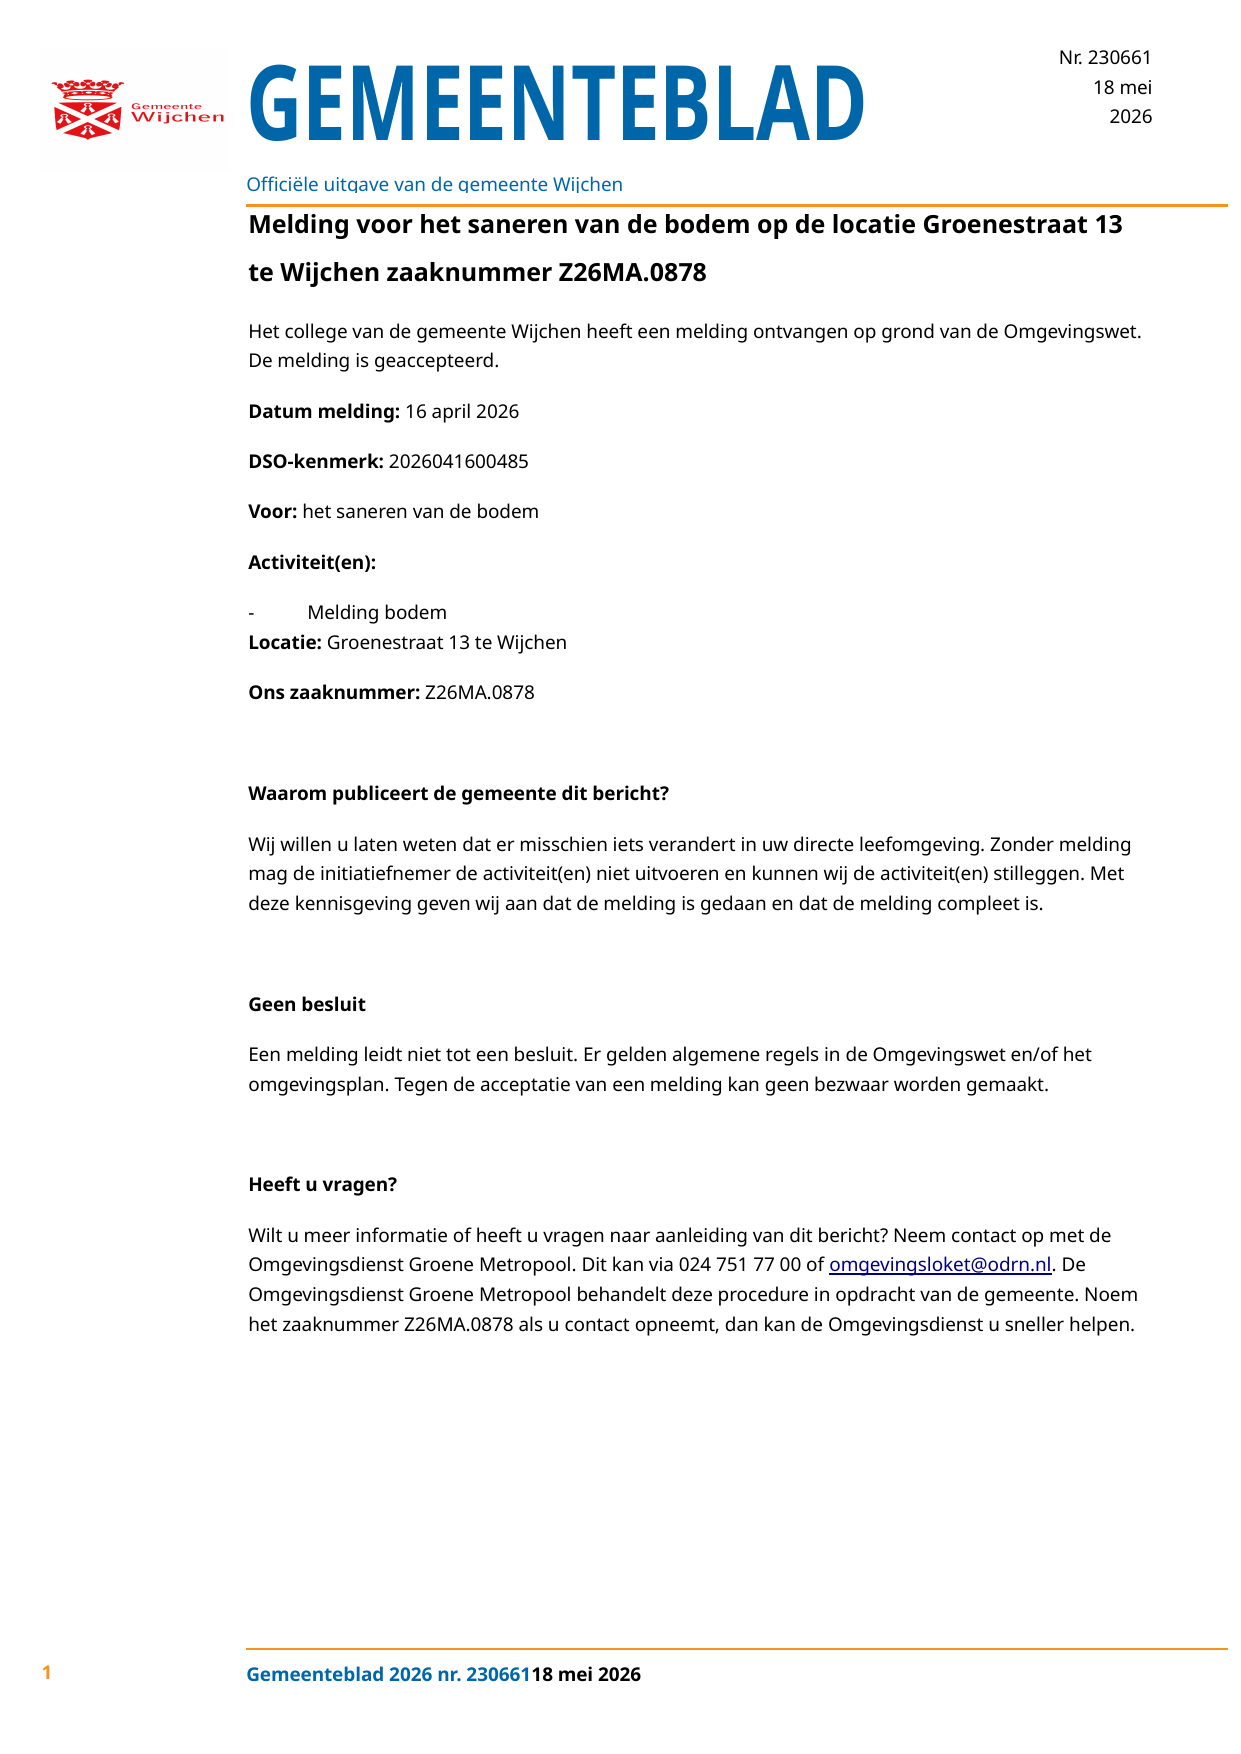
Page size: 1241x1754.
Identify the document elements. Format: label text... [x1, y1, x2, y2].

text Geen besluit [248, 991, 1152, 1017]
text Een melding leidt niet tot een besluit. Er gelden algemene regels in de Omgevingswet en/of het omgevingsplan. Tegen de acceptatie van een melding kan geen bezwaar worden gemaakt. [248, 1041, 1152, 1097]
text Heeft u vragen? [248, 1172, 1152, 1197]
text Datum melding: 16 april 2026 [248, 398, 1152, 424]
text Melding voor het saneren van de bodem op de locatie Groenestraat 13 te Wijchen zaaknummer Z26MA.0878 [248, 207, 1152, 288]
text Locatie: Groenestraat 13 te Wijchen [248, 629, 1152, 655]
text Wilt u meer informatie of heeft u vragen naar aanleiding van dit bericht? Neem contact op met de Omgevingsdienst Groene Metropool. Dit kan via 024 751 77 00 of omgevingsloket@odrn.nl. De Omgevingsdienst Groene Metropool behandelt deze procedure in opdracht van de gemeente. Noem het zaaknummer Z26MA.0878 als u contact opneemt, dan kan de Omgevingsdienst u sneller helpen. [248, 1222, 1152, 1337]
text Wij willen u laten weten dat er misschien iets verandert in uw directe leefomgeving. Zonder melding mag de initiatiefnemer de activiteit(en) niet uitvoeren en kunnen wij de activiteit(en) stilleggen. Met deze kennisgeving geven wij aan dat de melding is gedaan en dat de melding compleet is. [248, 831, 1152, 916]
list Melding bodem [248, 599, 1152, 625]
text Activiteit(en): [248, 549, 1152, 575]
picture [41, 47, 231, 172]
text Ons zaaknummer: Z26MA.0878 [248, 679, 1152, 705]
text Waarom publiceert de gemeente dit bericht? [248, 780, 1152, 806]
text Het college van de gemeente Wijchen heeft een melding ontvangen op grond van de Omgevingswet. De melding is geaccepteerd. [248, 318, 1152, 373]
text Voor: het saneren van de bodem [248, 499, 1152, 524]
text DSO-kenmerk: 2026041600485 [248, 448, 1152, 474]
